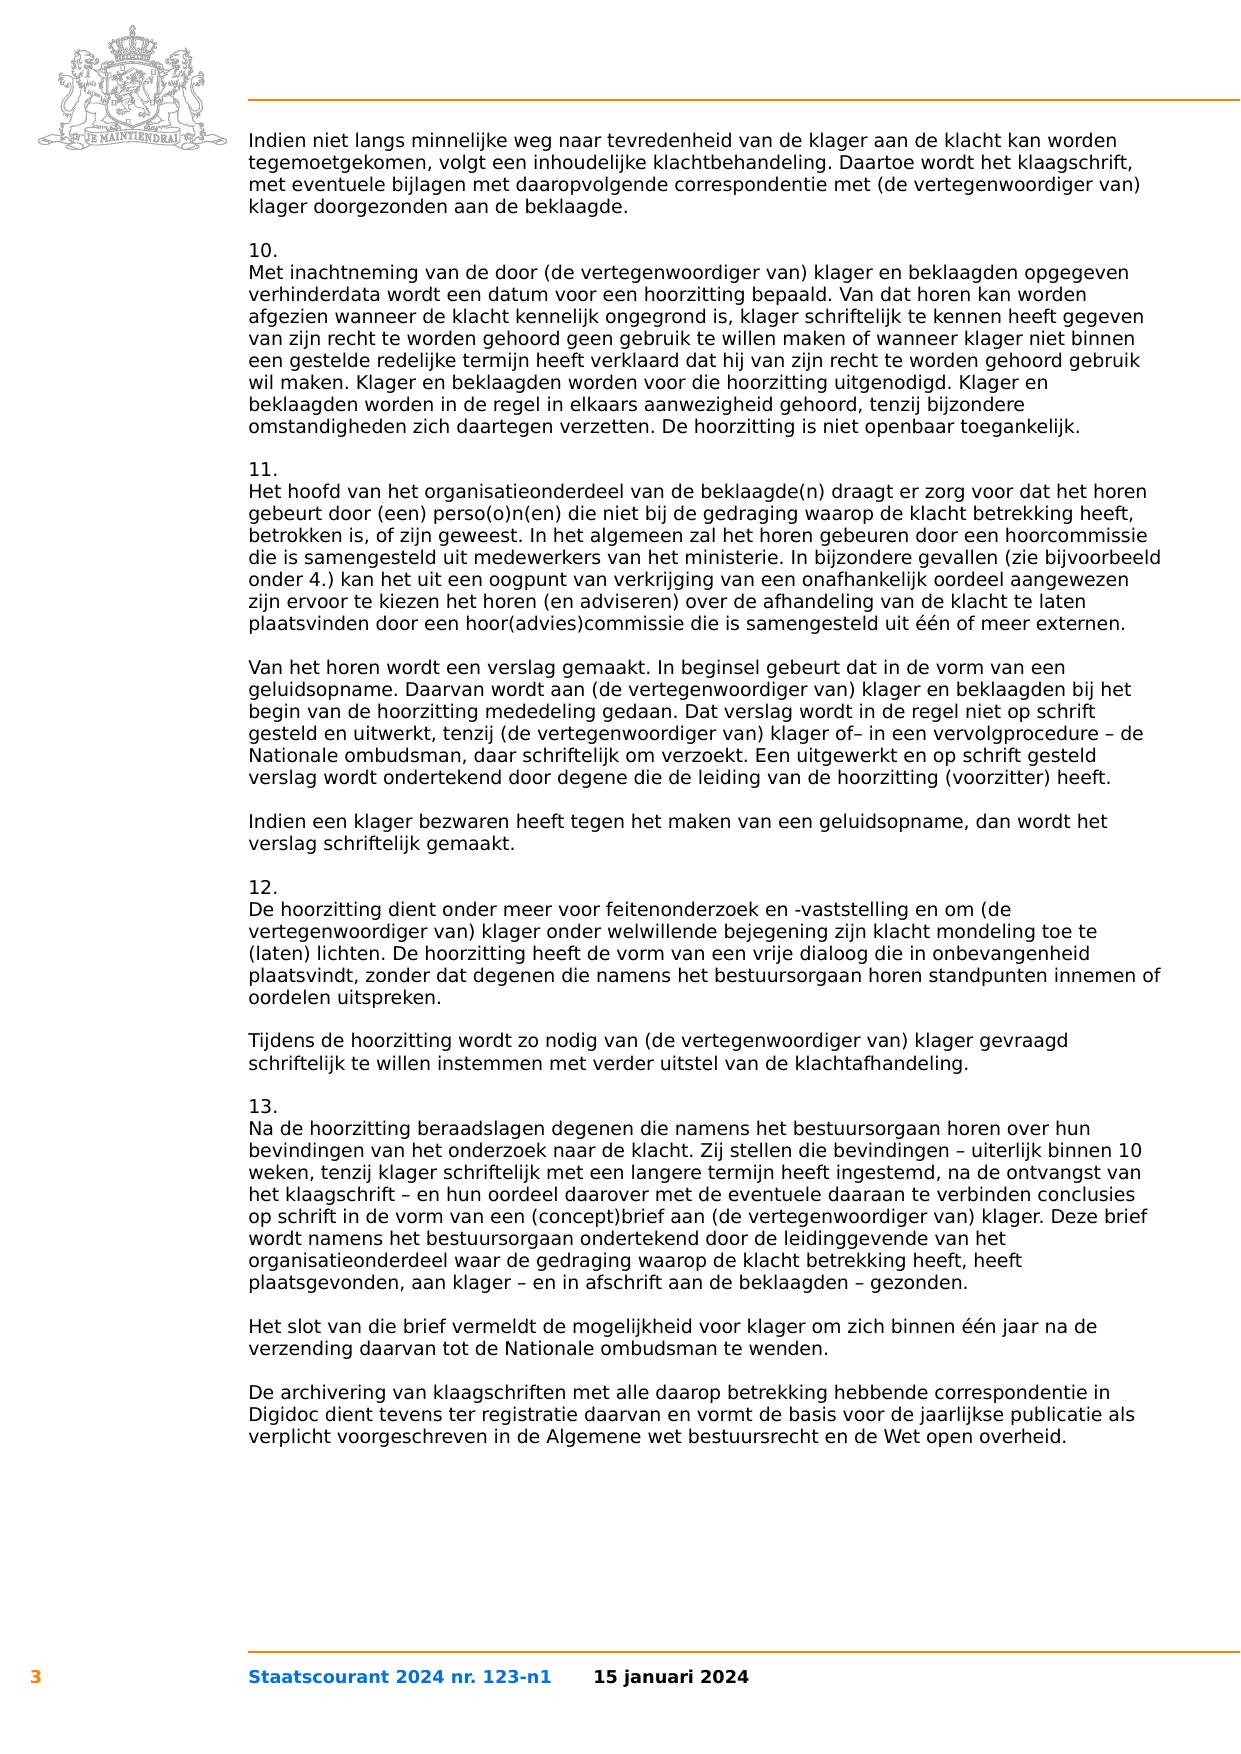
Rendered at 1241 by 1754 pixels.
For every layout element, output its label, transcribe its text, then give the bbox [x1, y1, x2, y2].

text Indien niet langs minnelijke weg naar tevredenheid van de klager aan de klacht kan worden tegemoetgekomen, volgt een inhoudelijke klachtbehandeling. Daartoe wordt het klaagschrift, met eventuele bijlagen met daaropvolgende correspondentie met (de vertegenwoordiger van) klager doorgezonden aan de beklaagde. [248, 130, 1163, 218]
text Het slot van die brief vermeldt de mogelijkheid voor klager om zich binnen één jaar na de verzending daarvan tot de Nationale ombudsman te wenden. [248, 1316, 1163, 1360]
text 13. [248, 1096, 1163, 1118]
text Van het horen wordt een verslag gemaakt. In beginsel gebeurt dat in de vorm van een geluidsopname. Daarvan wordt aan (de vertegenwoordiger van) klager en beklaagden bij het begin van de hoorzitting mededeling gedaan. Dat verslag wordt in de regel niet op schrift gesteld en uitwerkt, tenzij (de vertegenwoordiger van) klager of– in een vervolgprocedure – de Nationale ombudsman, daar schriftelijk om verzoekt. Een uitgewerkt en op schrift gesteld verslag wordt ondertekend door degene die de leiding van de hoorzitting (voorzitter) heeft. [248, 657, 1163, 789]
text De archivering van klaagschriften met alle daarop betrekking hebbende correspondentie in Digidoc dient tevens ter registratie daarvan en vormt de basis voor de jaarlijkse publicatie als verplicht voorgeschreven in de Algemene wet bestuursrecht en de Wet open overheid. [248, 1382, 1163, 1448]
text Tijdens de hoorzitting wordt zo nodig van (de vertegenwoordiger van) klager gevraagd schriftelijk te willen instemmen met verder uitstel van de klachtafhandeling. [248, 1030, 1163, 1074]
text Indien een klager bezwaren heeft tegen het maken van een geluidsopname, dan wordt het verslag schriftelijk gemaakt. [248, 811, 1163, 855]
text Na de hoorzitting beraadslagen degenen die namens het bestuursorgaan horen over hun bevindingen van het onderzoek naar de klacht. Zij stellen die bevindingen – uiterlijk binnen 10 weken, tenzij klager schriftelijk met een langere termijn heeft ingestemd, na de ontvangst van het klaagschrift – en hun oordeel daarover met de eventuele daaraan te verbinden conclusies op schrift in de vorm van een (concept)brief aan (de vertegenwoordiger van) klager. Deze brief wordt namens het bestuursorgaan ondertekend door de leidinggevende van het organisatieonderdeel waar de gedraging waarop de klacht betrekking heeft, heeft plaatsgevonden, aan klager – en in afschrift aan de beklaagden – gezonden. [248, 1118, 1163, 1294]
picture [38, 25, 227, 150]
text 12. [248, 877, 1163, 899]
text De hoorzitting dient onder meer voor feitenonderzoek en -vaststelling en om (de vertegenwoordiger van) klager onder welwillende bejegening zijn klacht mondeling toe te (laten) lichten. De hoorzitting heeft de vorm van een vrije dialoog die in onbevangenheid plaatsvindt, zonder dat degenen die namens het bestuursorgaan horen standpunten innemen of oordelen uitspreken. [248, 899, 1163, 1008]
text Met inachtneming van de door (de vertegenwoordiger van) klager en beklaagden opgegeven verhinderdata wordt een datum voor een hoorzitting bepaald. Van dat horen kan worden afgezien wanneer de klacht kennelijk ongegrond is, klager schriftelijk te kennen heeft gegeven van zijn recht te worden gehoord geen gebruik te willen maken of wanneer klager niet binnen een gestelde redelijke termijn heeft verklaard dat hij van zijn recht te worden gehoord gebruik wil maken. Klager en beklaagden worden voor die hoorzitting uitgenodigd. Klager en beklaagden worden in de regel in elkaars aanwezigheid gehoord, tenzij bijzondere omstandigheden zich daartegen verzetten. De hoorzitting is niet openbaar toegankelijk. [248, 262, 1163, 437]
text Het hoofd van het organisatieonderdeel van de beklaagde(n) draagt er zorg voor dat het horen gebeurt door (een) perso(o)n(en) die niet bij de gedraging waarop de klacht betrekking heeft, betrokken is, of zijn geweest. In het algemeen zal het horen gebeuren door een hoorcommissie die is samengesteld uit medewerkers van het ministerie. In bijzondere gevallen (zie bijvoorbeeld onder 4.) kan het uit een oogpunt van verkrijging van een onafhankelijk oordeel aangewezen zijn ervoor te kiezen het horen (en adviseren) over de afhandeling van de klacht te laten plaatsvinden door een hoor(advies)commissie die is samengesteld uit één of meer externen. [248, 481, 1163, 635]
text 10. [248, 240, 1163, 262]
text 11. [248, 459, 1163, 481]
